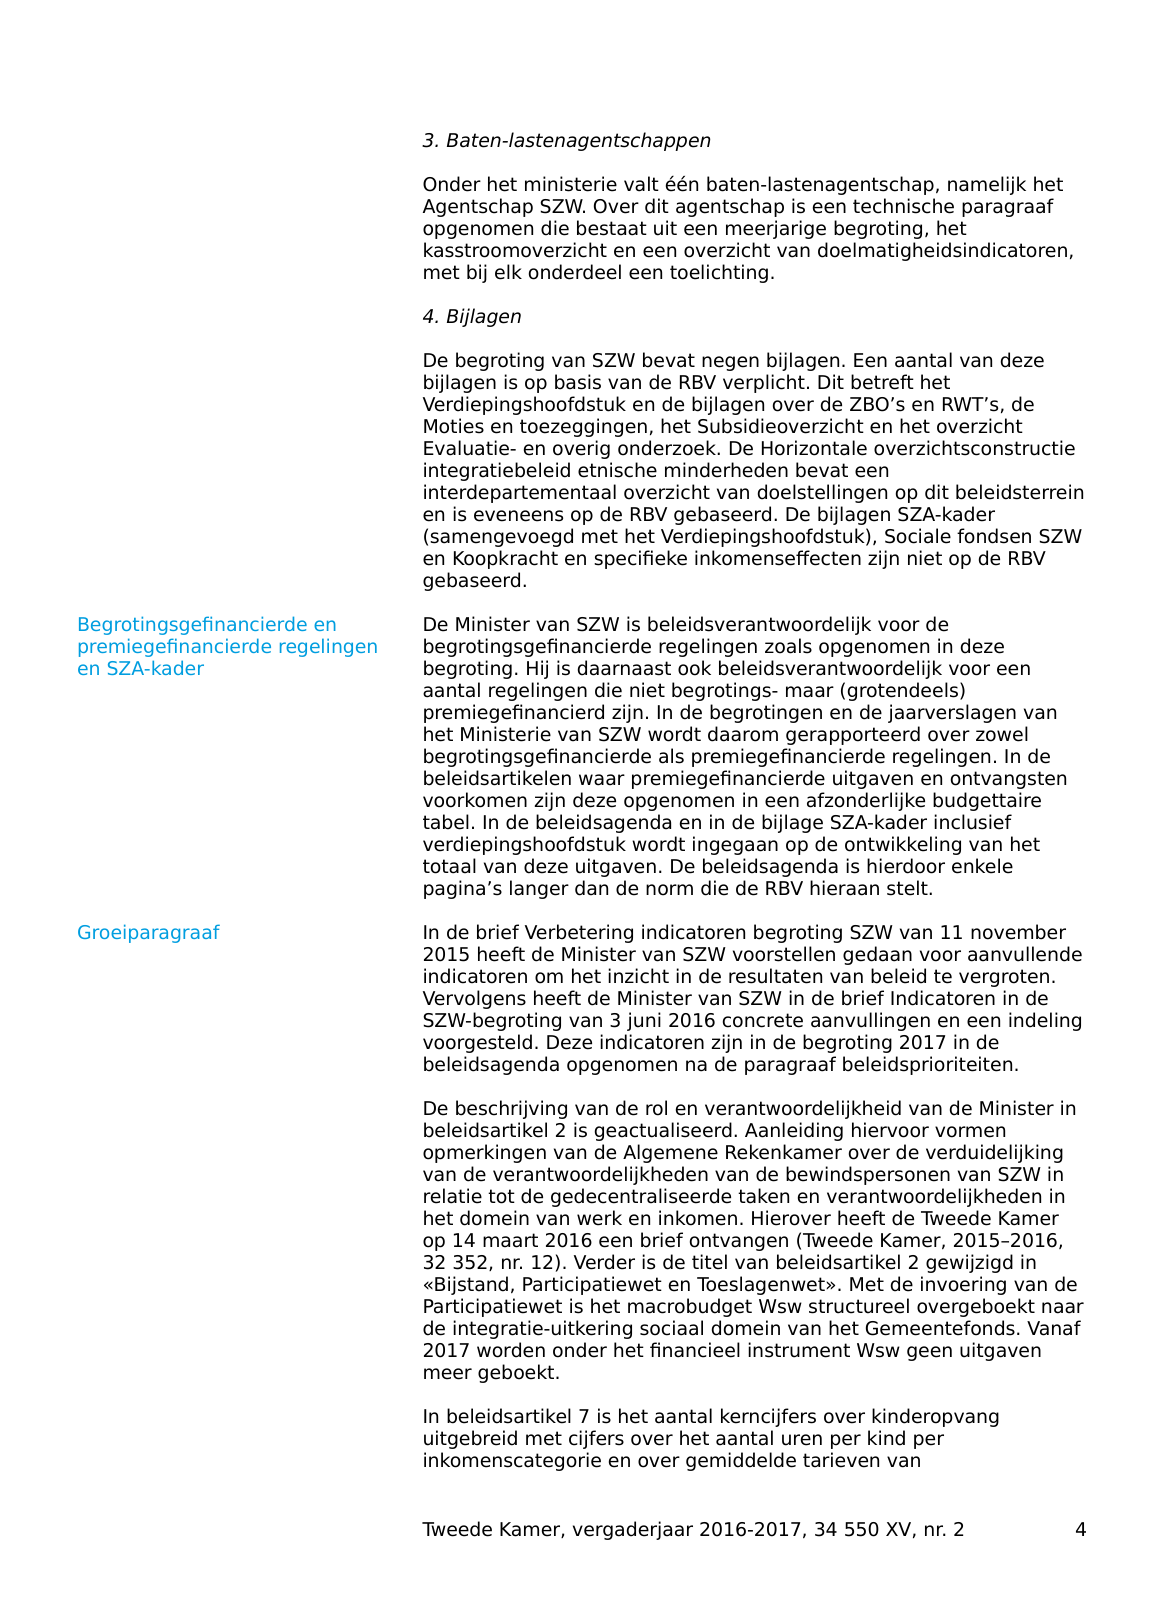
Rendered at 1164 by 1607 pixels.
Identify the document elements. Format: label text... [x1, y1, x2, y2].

text De Minister van SZW is beleidsverantwoordelijk voor de begrotingsgefinancierde regelingen zoals opgenomen in deze begroting. Hij is daarnaast ook beleidsverantwoordelijk voor een aantal regelingen die niet begrotings- maar (grotendeels) premiegefinancierd zijn. In de begrotingen en de jaarverslagen van het Ministerie van SZW wordt daarom gerapporteerd over zowel begrotingsgefinancierde als premiegefinancierde regelingen. In de beleidsartikelen waar premiegefinancierde uitgaven en ontvangsten voorkomen zijn deze opgenomen in een afzonderlijke budgettaire tabel. In de beleidsagenda en in de bijlage SZA-kader inclusief verdiepingshoofdstuk wordt ingegaan op de ontwikkeling van het totaal van deze uitgaven. De beleidsagenda is hierdoor enkele pagina’s langer dan de norm die de RBV hieraan stelt. [422, 614, 1087, 900]
text Groeiparagraaf [77, 922, 399, 944]
text De beschrijving van de rol en verantwoordelijkheid van de Minister in beleidsartikel 2 is geactualiseerd. Aanleiding hiervoor vormen opmerkingen van de Algemene Rekenkamer over de verduidelijking van de verantwoordelijkheden van de bewindspersonen van SZW in relatie tot de gedecentraliseerde taken en verantwoordelijkheden in het domein van werk en inkomen. Hierover heeft de Tweede Kamer op 14 maart 2016 een brief ontvangen (Tweede Kamer, 2015–2016, 32 352, nr. 12). Verder is de titel van beleidsartikel 2 gewijzigd in «Bijstand, Participatiewet en Toeslagenwet». Met de invoering van de Participatiewet is het macrobudget Wsw structureel overgeboekt naar de integratie-uitkering sociaal domein van het Gemeentefonds. Vanaf 2017 worden onder het financieel instrument Wsw geen uitgaven meer geboekt. [422, 1098, 1087, 1384]
text De begroting van SZW bevat negen bijlagen. Een aantal van deze bijlagen is op basis van de RBV verplicht. Dit betreft het Verdiepingshoofdstuk en de bijlagen over de ZBO’s en RWT’s, de Moties en toezeggingen, het Subsidieoverzicht en het overzicht Evaluatie- en overig onderzoek. De Horizontale overzichtsconstructie integratiebeleid etnische minderheden bevat een interdepartementaal overzicht van doelstellingen op dit beleidsterrein en is eveneens op de RBV gebaseerd. De bijlagen SZA-kader (samengevoegd met het Verdiepingshoofdstuk), Sociale fondsen SZW en Koopkracht en specifieke inkomenseffecten zijn niet op de RBV gebaseerd. [422, 350, 1087, 592]
subtitle 4. Bijlagen [422, 306, 1087, 328]
text In beleidsartikel 7 is het aantal kerncijfers over kinderopvang uitgebreid met cijfers over het aantal uren per kind per inkomenscategorie en over gemiddelde tarieven van [422, 1406, 1087, 1472]
text Onder het ministerie valt één baten-lastenagentschap, namelijk het Agentschap SZW. Over dit agentschap is een technische paragraaf opgenomen die bestaat uit een meerjarige begroting, het kasstroomoverzicht en een overzicht van doelmatigheidsindicatoren, met bij elk onderdeel een toelichting. [422, 174, 1087, 284]
text In de brief Verbetering indicatoren begroting SZW van 11 november 2015 heeft de Minister van SZW voorstellen gedaan voor aanvullende indicatoren om het inzicht in de resultaten van beleid te vergroten. Vervolgens heeft de Minister van SZW in de brief Indicatoren in de SZW-begroting van 3 juni 2016 concrete aanvullingen en een indeling voorgesteld. Deze indicatoren zijn in de begroting 2017 in de beleidsagenda opgenomen na de paragraaf beleidsprioriteiten. [422, 922, 1087, 1076]
text Begrotingsgefinancierde en premiegefinancierde regelingen en SZA-kader [77, 614, 399, 680]
subtitle 3. Baten-lastenagentschappen [422, 130, 1087, 152]
